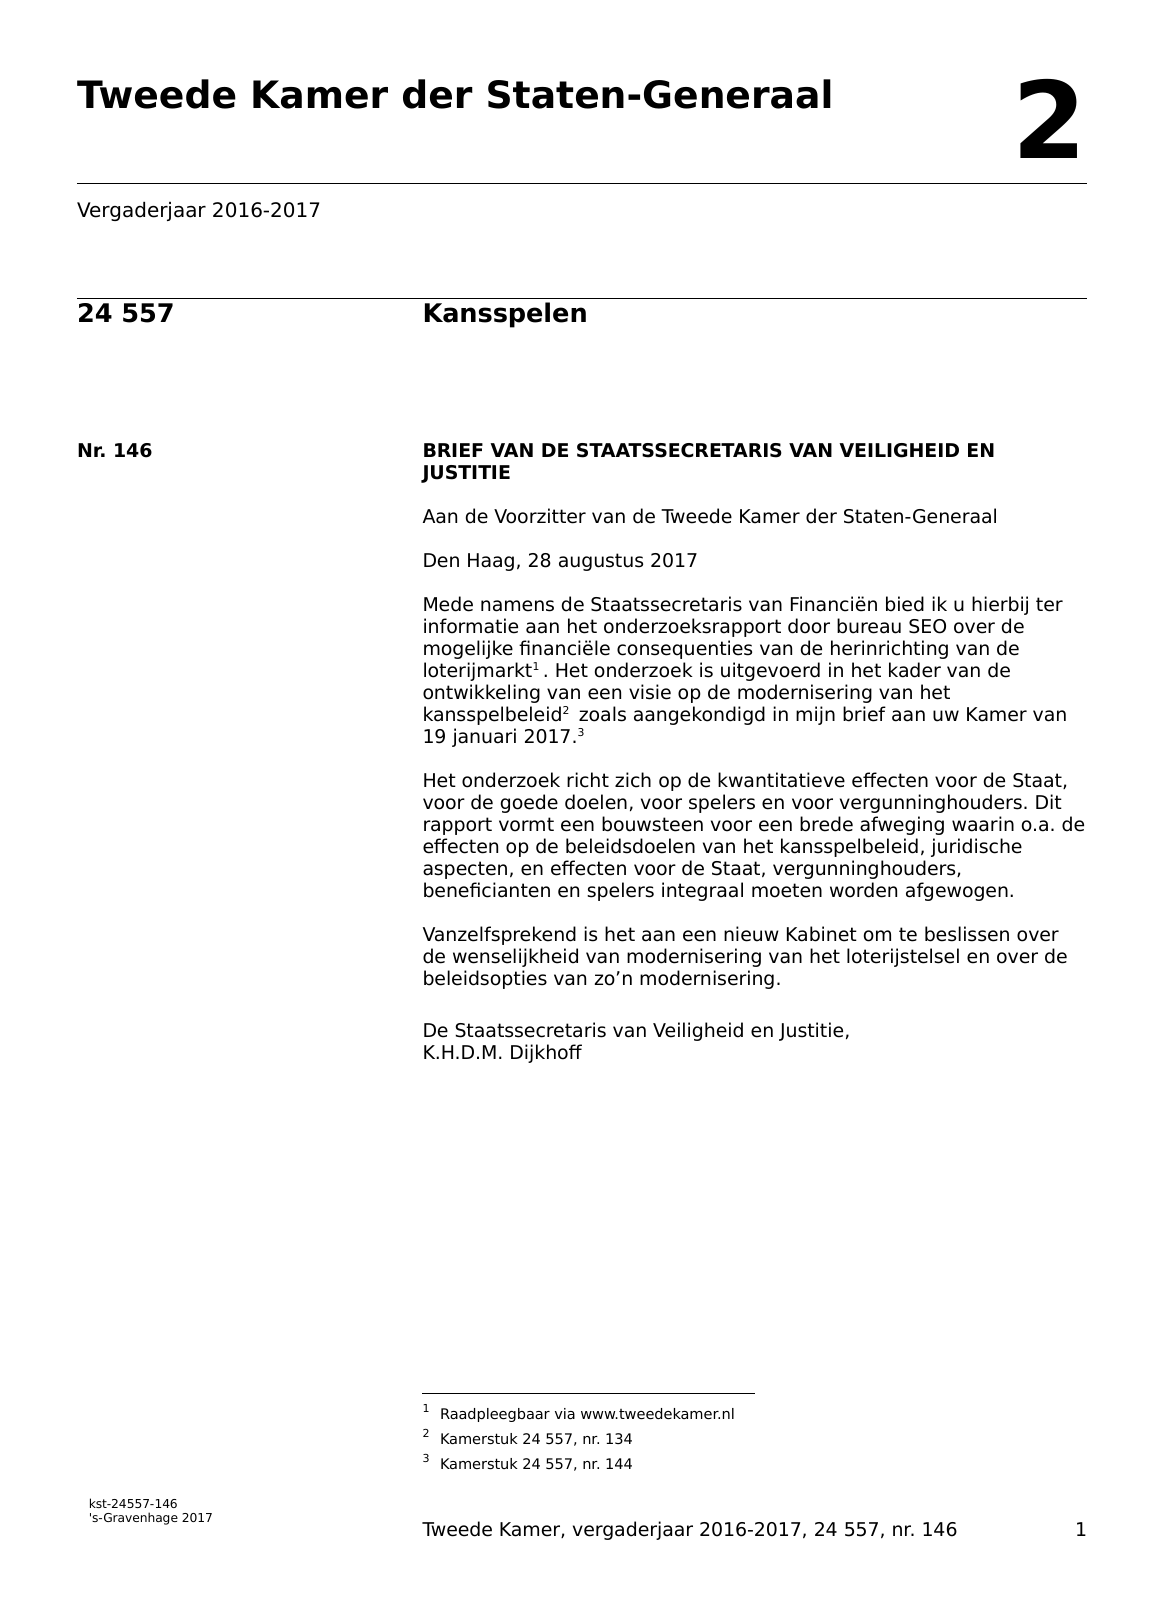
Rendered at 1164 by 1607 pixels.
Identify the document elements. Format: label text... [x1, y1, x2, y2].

text De Staatssecretaris van Veiligheid en Justitie, K.H.D.M. Dijkhoff [422, 1020, 1087, 1064]
table_header 2 [886, 59, 1087, 183]
subtitle 24 557 Kansspelen [77, 299, 1087, 329]
table_header Tweede Kamer der Staten-Generaal [77, 59, 886, 183]
subtitle Nr. 146 BRIEF VAN DE STAATSSECRETARIS VAN VEILIGHEID EN JUSTITIE [77, 440, 1087, 484]
text Raadpleegbaar via www.tweedekamer.nl [422, 1402, 1087, 1424]
text Kamerstuk 24 557, nr. 134 [422, 1427, 1087, 1449]
text kst-24557-146 [88, 1497, 323, 1511]
text Kamerstuk 24 557, nr. 144 [422, 1452, 1087, 1474]
text 's-Gravenhage 2017 [88, 1511, 323, 1525]
text Vanzelfsprekend is het aan een nieuw Kabinet om te beslissen over de wenselijkheid van modernisering van het loterijstelsel en over de beleidsopties van zo’n modernisering. [422, 924, 1087, 990]
table_cell Vergaderjaar 2016-2017 [77, 184, 1087, 298]
text Aan de Voorzitter van de Tweede Kamer der Staten-Generaal [422, 506, 1087, 528]
text Den Haag, 28 augustus 2017 [422, 550, 1087, 572]
text Mede namens de Staatssecretaris van Financiën bied ik u hierbij ter informatie aan het onderzoeksrapport door bureau SEO over de mogelijke financiële consequenties van de herinrichting van de loterijmarkt. Het onderzoek is uitgevoerd in het kader van de ontwikkeling van een visie op de modernisering van het kansspelbeleid zoals aangekondigd in mijn brief aan uw Kamer van 19 januari 2017. [422, 594, 1087, 748]
text Het onderzoek richt zich op de kwantitatieve effecten voor de Staat, voor de goede doelen, voor spelers en voor vergunninghouders. Dit rapport vormt een bouwsteen voor een brede afweging waarin o.a. de effecten op de beleidsdoelen van het kansspelbeleid, juridische aspecten, en effecten voor de Staat, vergunninghouders, beneficianten en spelers integraal moeten worden afgewogen. [422, 770, 1087, 902]
